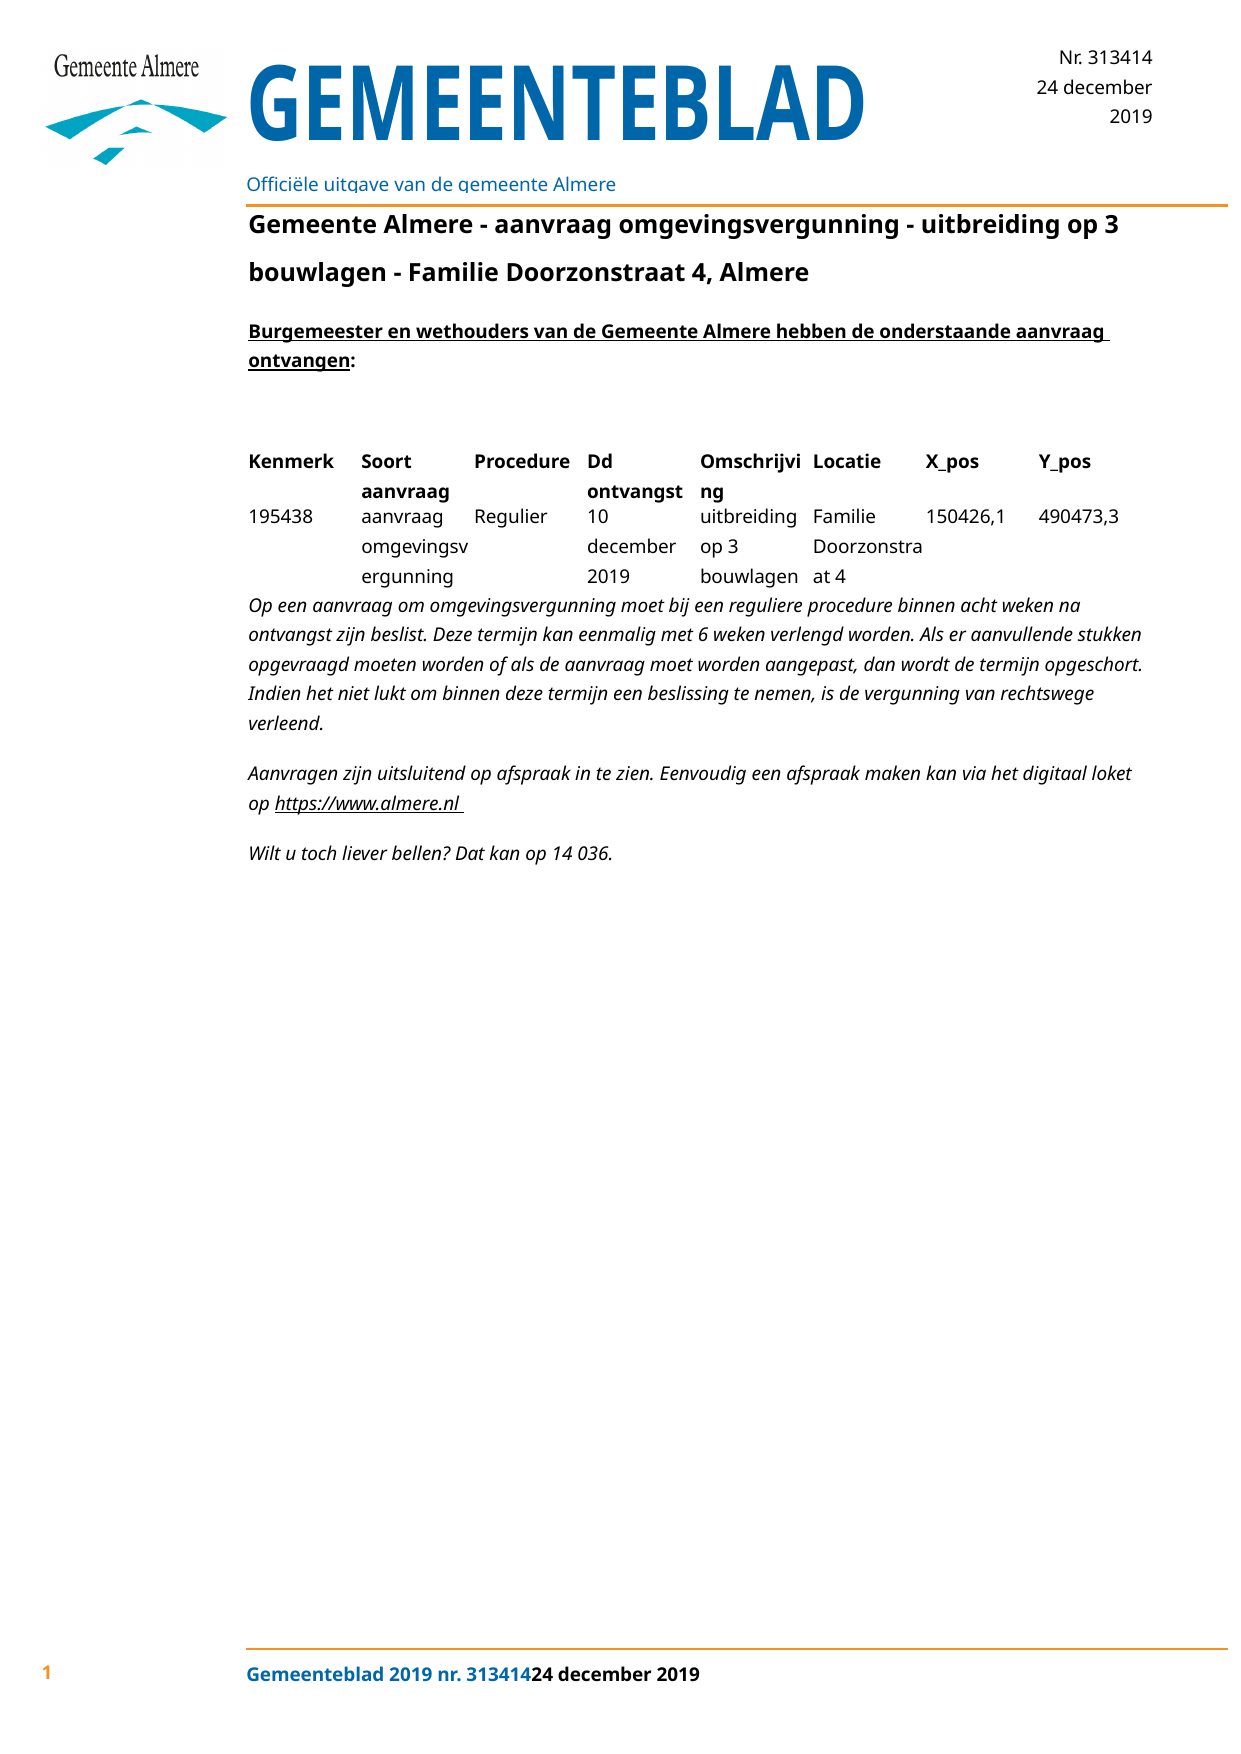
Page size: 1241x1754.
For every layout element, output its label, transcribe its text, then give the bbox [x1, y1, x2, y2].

table_cell Familie Doorzonstraat 4 [813, 504, 926, 589]
picture [41, 47, 231, 172]
table_cell Regulier [474, 504, 587, 589]
table_cell aanvraag omgevingsvergunning [361, 504, 474, 589]
table_header Kenmerk [248, 449, 361, 504]
text Burgemeester en wethouders van de Gemeente Almere hebben de onderstaande aanvraag ontvangen: [248, 318, 1152, 373]
text Op een aanvraag om omgevingsvergunning moet bij een reguliere procedure binnen acht weken na ontvangst zijn beslist. Deze termijn kan eenmalig met 6 weken verlengd worden. Als er aanvullende stukken opgevraagd moeten worden of als de aanvraag moet worden aangepast, dan wordt de termijn opgeschort. Indien het niet lukt om binnen deze termijn een beslissing te nemen, is de vergunning van rechtswege verleend. [248, 592, 1152, 736]
text Aanvragen zijn uitsluitend op afspraak in te zien. Eenvoudig een afspraak maken kan via het digitaal loket op https://www.almere.nl [248, 761, 1152, 816]
table_header Y_pos [1039, 449, 1152, 504]
table_header X_pos [926, 449, 1038, 504]
table_cell uitbreiding op 3 bouwlagen [700, 504, 813, 589]
table_header Locatie [813, 449, 926, 504]
table_header Procedure [474, 449, 587, 504]
table_header Dd ontvangst [587, 449, 700, 504]
text Gemeente Almere - aanvraag omgevingsvergunning - uitbreiding op 3 bouwlagen - Familie Doorzonstraat 4, Almere [248, 207, 1152, 288]
table_header Omschrijving [700, 449, 813, 504]
table_cell 10 december 2019 [587, 504, 700, 589]
table_cell 195438 [248, 504, 361, 589]
table_cell 150426,1 [926, 504, 1038, 589]
table_cell 490473,3 [1039, 504, 1152, 589]
table_header Soort aanvraag [361, 449, 474, 504]
text Wilt u toch liever bellen? Dat kan op 14 036. [248, 841, 1152, 866]
